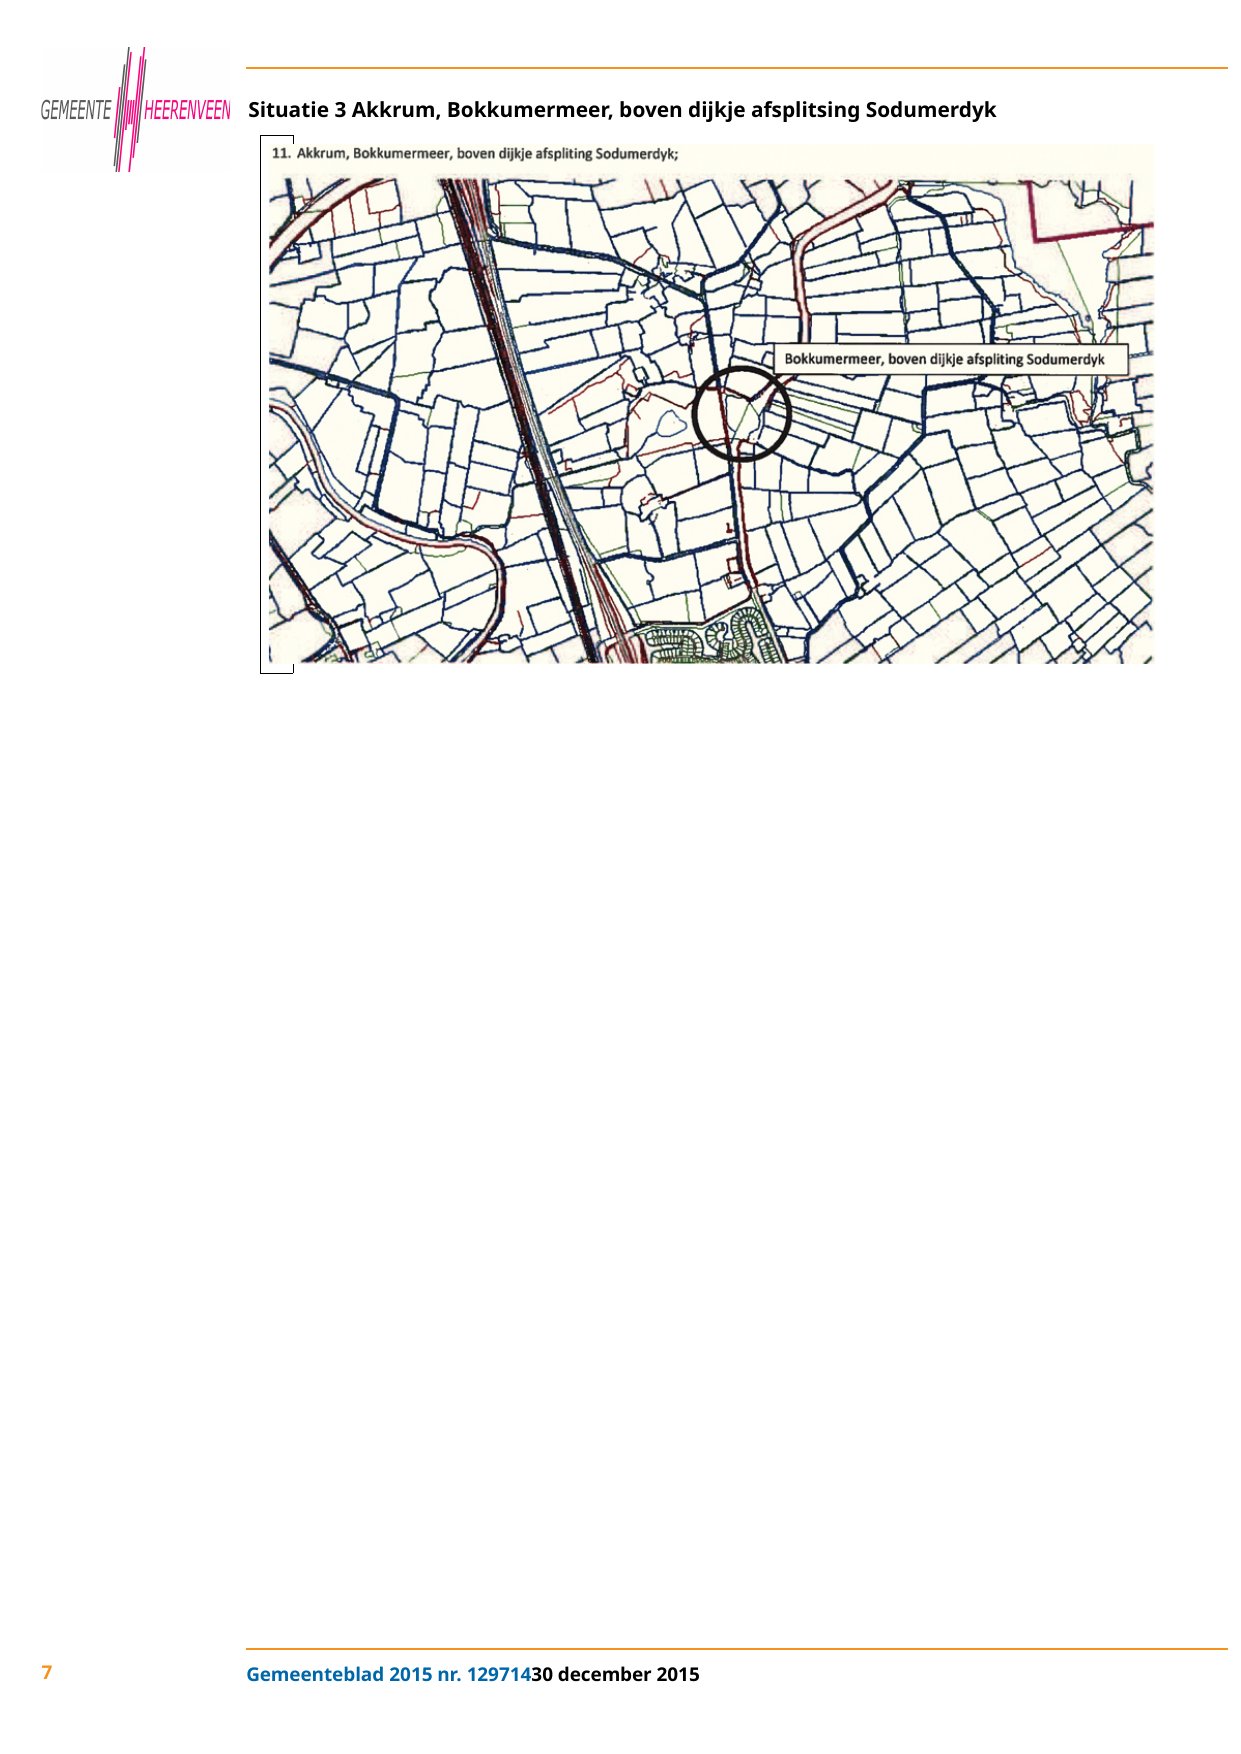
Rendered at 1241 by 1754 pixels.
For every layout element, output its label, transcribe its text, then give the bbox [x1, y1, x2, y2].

text Situatie 3 Akkrum, Bokkumermeer, boven dijkje afsplitsing Sodumerdyk [248, 95, 1152, 123]
picture [268, 144, 1155, 664]
picture [41, 47, 231, 172]
